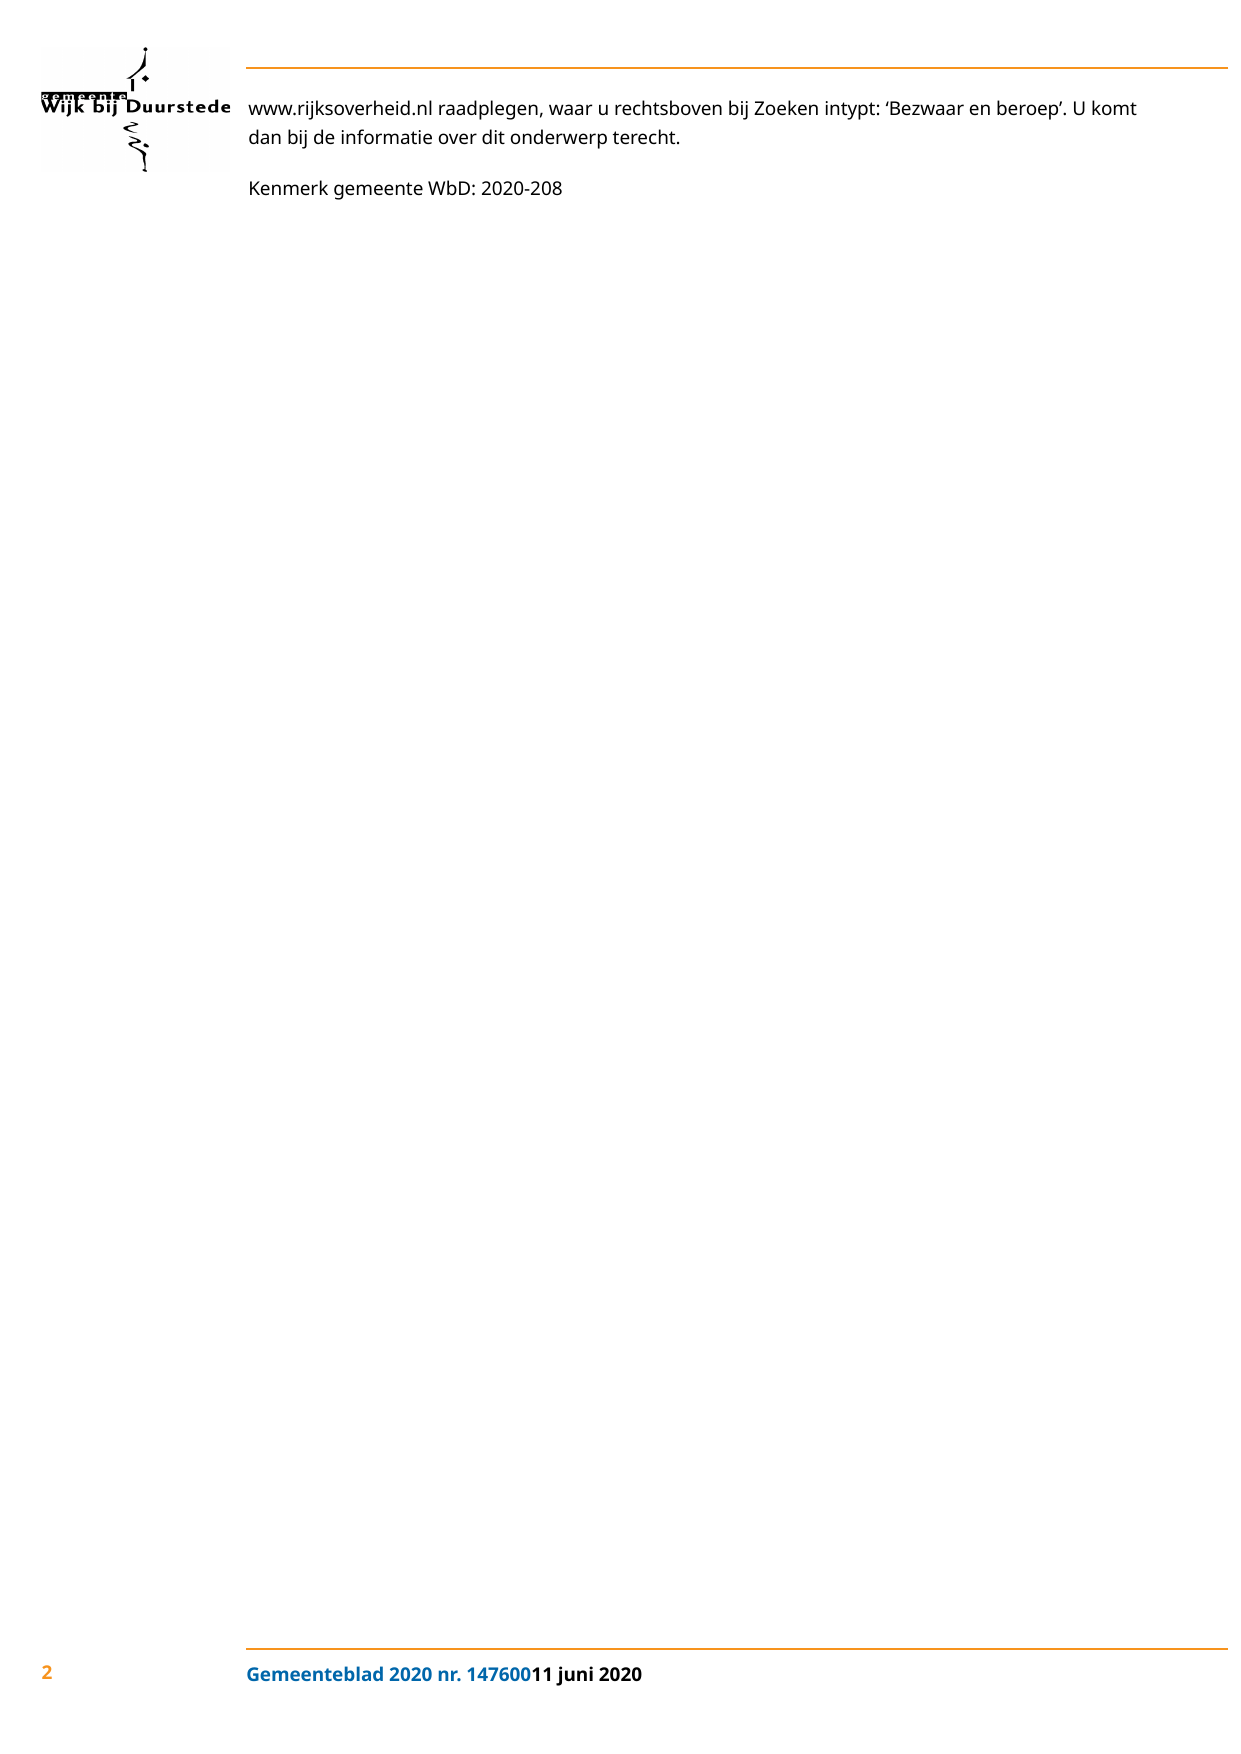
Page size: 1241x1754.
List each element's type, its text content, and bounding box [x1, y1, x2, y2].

text Kenmerk gemeente WbD: 2020-208 [248, 175, 1152, 201]
picture [41, 47, 231, 172]
text www.rijksoverheid.nl raadplegen, waar u rechtsboven bij Zoeken intypt: ‘Bezwaar en beroep’. U komt dan bij de informatie over dit onderwerp terecht. [248, 95, 1152, 150]
